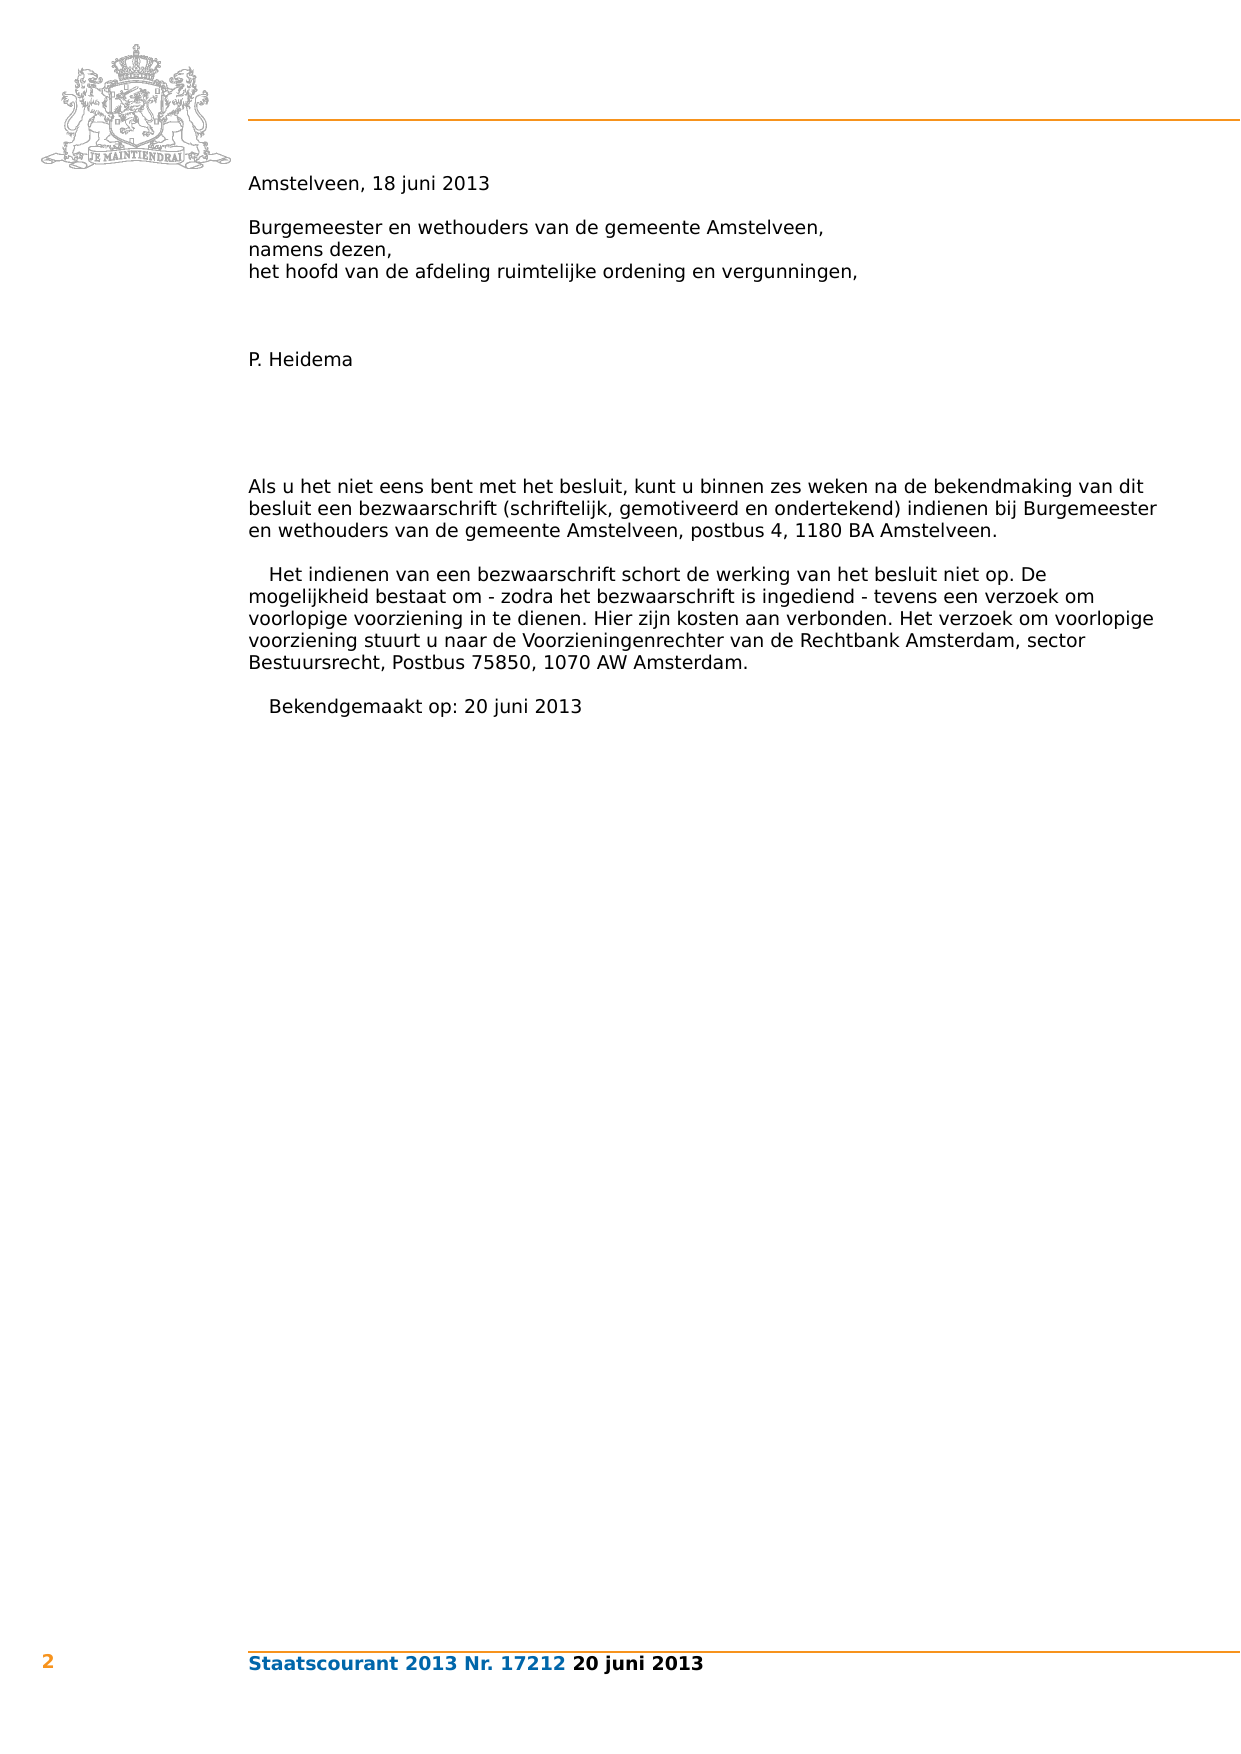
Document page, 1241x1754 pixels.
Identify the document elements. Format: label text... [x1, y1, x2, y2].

text Het indienen van een bezwaarschrift schort de werking van het besluit niet op. De mogelijkheid bestaat om - zodra het bezwaarschrift is ingediend - tevens een verzoek om voorlopige voorziening in te dienen. Hier zijn kosten aan verbonden. Het verzoek om voorlopige voorziening stuurt u naar de Voorzieningenrechter van de Rechtbank Amsterdam, sector Bestuursrecht, Postbus 75850, 1070 AW Amsterdam. [248, 564, 1163, 674]
text namens dezen, [248, 239, 1163, 261]
text P. Heidema [248, 349, 1163, 371]
text Burgemeester en wethouders van de gemeente Amstelveen, [248, 217, 1163, 239]
text Amstelveen, 18 juni 2013 [248, 173, 1163, 195]
text het hoofd van de afdeling ruimtelijke ordening en vergunningen, [248, 261, 1163, 283]
picture [41, 44, 231, 169]
text Als u het niet eens bent met het besluit, kunt u binnen zes weken na de bekendmaking van dit besluit een bezwaarschrift (schriftelijk, gemotiveerd en ondertekend) indienen bij Burgemeester en wethouders van de gemeente Amstelveen, postbus 4, 1180 BA Amstelveen. [248, 476, 1163, 542]
text Bekendgemaakt op: 20 juni 2013 [248, 696, 1163, 718]
